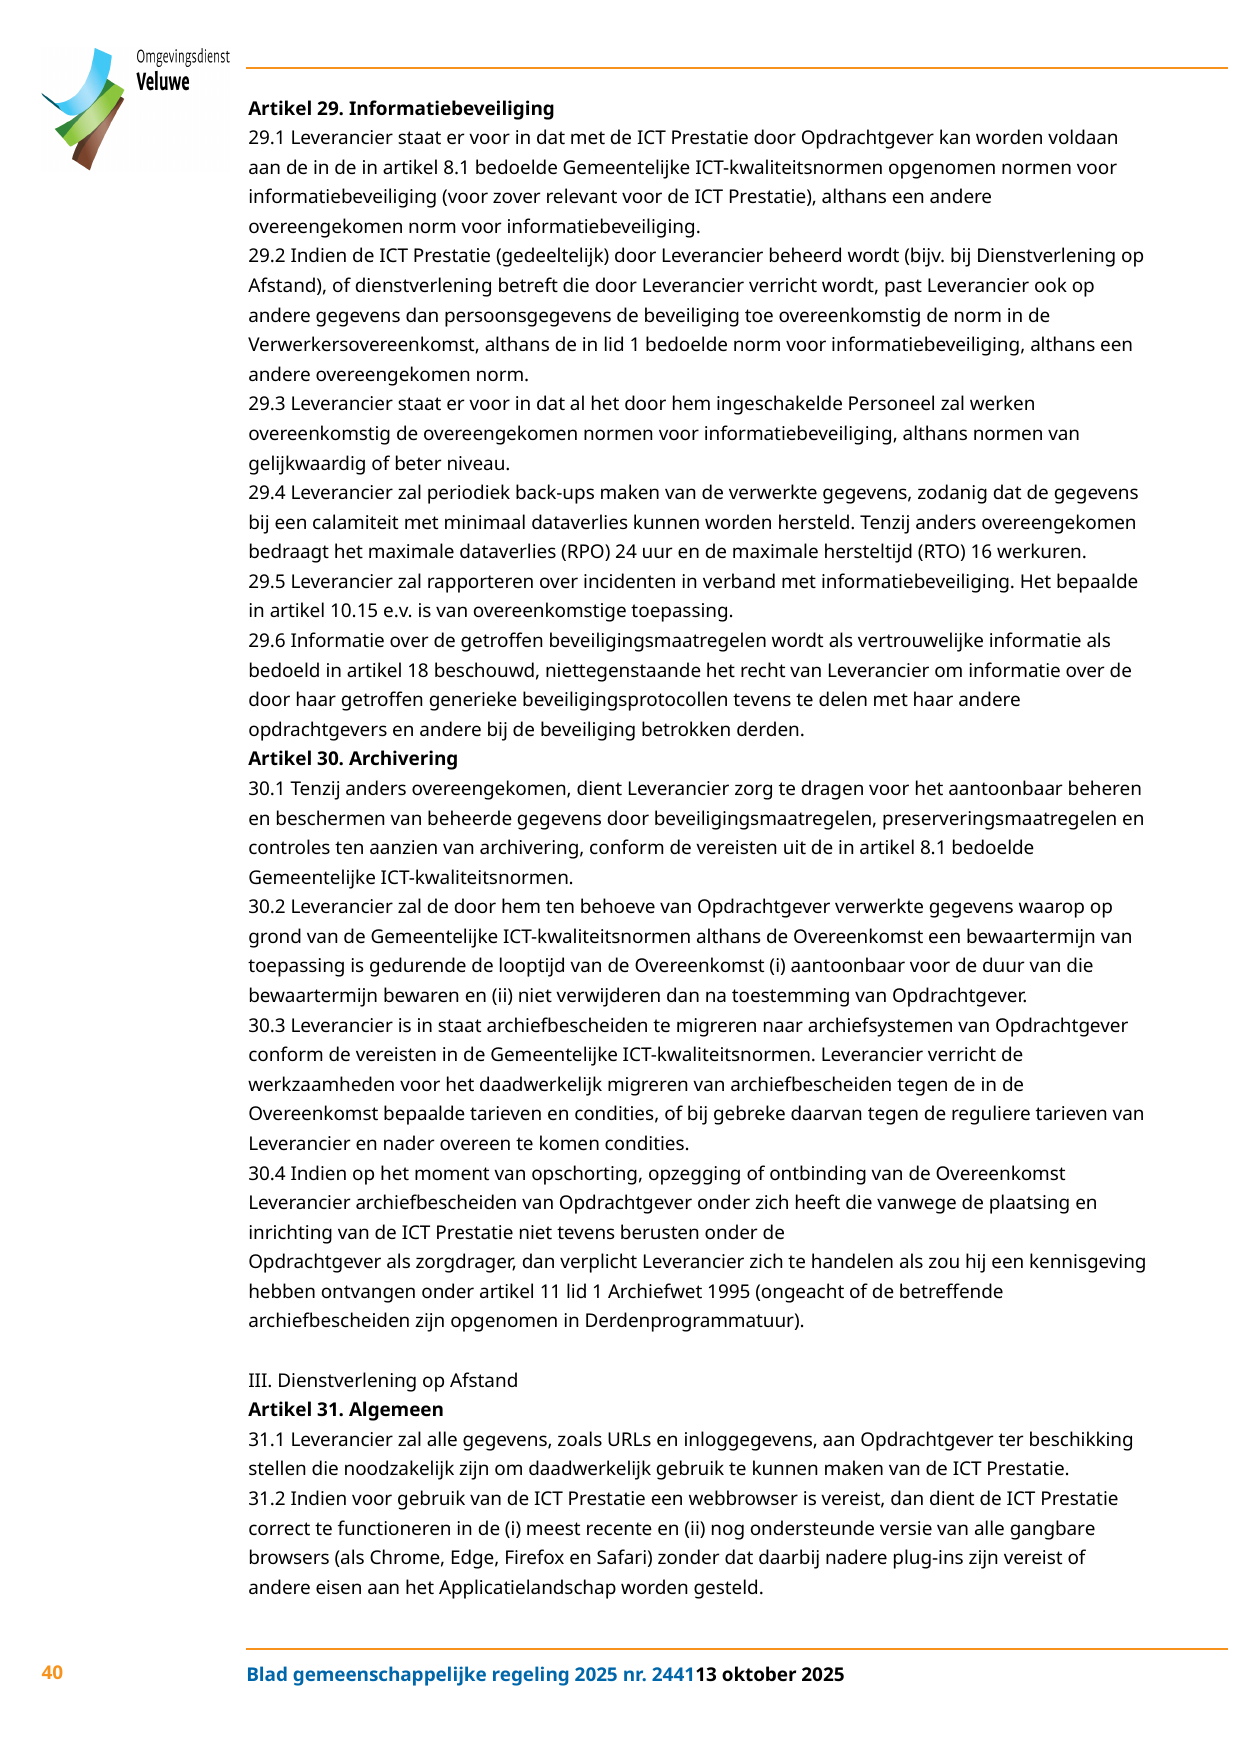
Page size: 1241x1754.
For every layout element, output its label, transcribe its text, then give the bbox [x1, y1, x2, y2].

text Artikel 31. Algemeen [248, 1396, 1152, 1422]
text 29.5 Leverancier zal rapporteren over incidenten in verband met informatiebeveiliging. Het bepaalde in artikel 10.15 e.v. is van overeenkomstige toepassing. [248, 568, 1152, 623]
text 29.6 Informatie over de getroffen beveiligingsmaatregelen wordt als vertrouwelijke informatie als bedoeld in artikel 18 beschouwd, niettegenstaande het recht van Leverancier om informatie over de door haar getroffen generieke beveiligingsprotocollen tevens te delen met haar andere opdrachtgevers en andere bij de beveiliging betrokken derden. [248, 627, 1152, 742]
text 30.2 Leverancier zal de door hem ten behoeve van Opdrachtgever verwerkte gegevens waarop op grond van de Gemeentelijke ICT-kwaliteitsnormen althans de Overeenkomst een bewaartermijn van toepassing is gedurende de looptijd van de Overeenkomst (i) aantoonbaar voor de duur van die bewaartermijn bewaren en (ii) niet verwijderen dan na toestemming van Opdrachtgever. [248, 893, 1152, 1008]
text 29.1 Leverancier staat er voor in dat met de ICT Prestatie door Opdrachtgever kan worden voldaan aan de in de in artikel 8.1 bedoelde Gemeentelijke ICT-kwaliteitsnormen opgenomen normen voor informatiebeveiliging (voor zover relevant voor de ICT Prestatie), althans een andere overeengekomen norm voor informatiebeveiliging. [248, 124, 1152, 239]
text III. Dienstverlening op Afstand [248, 1367, 1152, 1393]
text Artikel 29. Informatiebeveiliging [248, 95, 1152, 121]
text 30.1 Tenzij anders overeengekomen, dient Leverancier zorg te dragen voor het aantoonbaar beheren en beschermen van beheerde gegevens door beveiligingsmaatregelen, preserveringsmaatregelen en controles ten aanzien van archivering, conform de vereisten uit de in artikel 8.1 bedoelde Gemeentelijke ICT-kwaliteitsnormen. [248, 775, 1152, 890]
text 29.4 Leverancier zal periodiek back-ups maken van de verwerkte gegevens, zodanig dat de gegevens bij een calamiteit met minimaal dataverlies kunnen worden hersteld. Tenzij anders overeengekomen bedraagt het maximale dataverlies (RPO) 24 uur en de maximale hersteltijd (RTO) 16 werkuren. [248, 479, 1152, 564]
text 30.3 Leverancier is in staat archiefbescheiden te migreren naar archiefsystemen van Opdrachtgever conform de vereisten in de Gemeentelijke ICT-kwaliteitsnormen. Leverancier verricht de werkzaamheden voor het daadwerkelijk migreren van archiefbescheiden tegen de in de Overeenkomst bepaalde tarieven en condities, of bij gebreke daarvan tegen de reguliere tarieven van Leverancier en nader overeen te komen condities. [248, 1012, 1152, 1156]
text Artikel 30. Archivering [248, 746, 1152, 771]
text Opdrachtgever als zorgdrager, dan verplicht Leverancier zich te handelen als zou hij een kennisgeving hebben ontvangen onder artikel 11 lid 1 Archiefwet 1995 (ongeacht of de betreffende archiefbescheiden zijn opgenomen in Derdenprogrammatuur). [248, 1248, 1152, 1333]
text 29.3 Leverancier staat er voor in dat al het door hem ingeschakelde Personeel zal werken overeenkomstig de overeengekomen normen voor informatiebeveiliging, althans normen van gelijkwaardig of beter niveau. [248, 391, 1152, 476]
text 29.2 Indien de ICT Prestatie (gedeeltelijk) door Leverancier beheerd wordt (bijv. bij Dienstverlening op Afstand), of dienstverlening betreft die door Leverancier verricht wordt, past Leverancier ook op andere gegevens dan persoonsgegevens de beveiliging toe overeenkomstig de norm in de Verwerkersovereenkomst, althans de in lid 1 bedoelde norm voor informatiebeveiliging, althans een andere overeengekomen norm. [248, 243, 1152, 387]
text 30.4 Indien op het moment van opschorting, opzegging of ontbinding van de Overeenkomst Leverancier archiefbescheiden van Opdrachtgever onder zich heeft die vanwege de plaatsing en inrichting van de ICT Prestatie niet tevens berusten onder de [248, 1160, 1152, 1245]
picture [41, 47, 231, 172]
text 31.1 Leverancier zal alle gegevens, zoals URLs en inloggegevens, aan Opdrachtgever ter beschikking stellen die noodzakelijk zijn om daadwerkelijk gebruik te kunnen maken van de ICT Prestatie. [248, 1426, 1152, 1481]
text 31.2 Indien voor gebruik van de ICT Prestatie een webbrowser is vereist, dan dient de ICT Prestatie correct te functioneren in de (i) meest recente en (ii) nog ondersteunde versie van alle gangbare browsers (als Chrome, Edge, Firefox en Safari) zonder dat daarbij nadere plug-ins zijn vereist of andere eisen aan het Applicatielandschap worden gesteld. [248, 1485, 1152, 1600]
